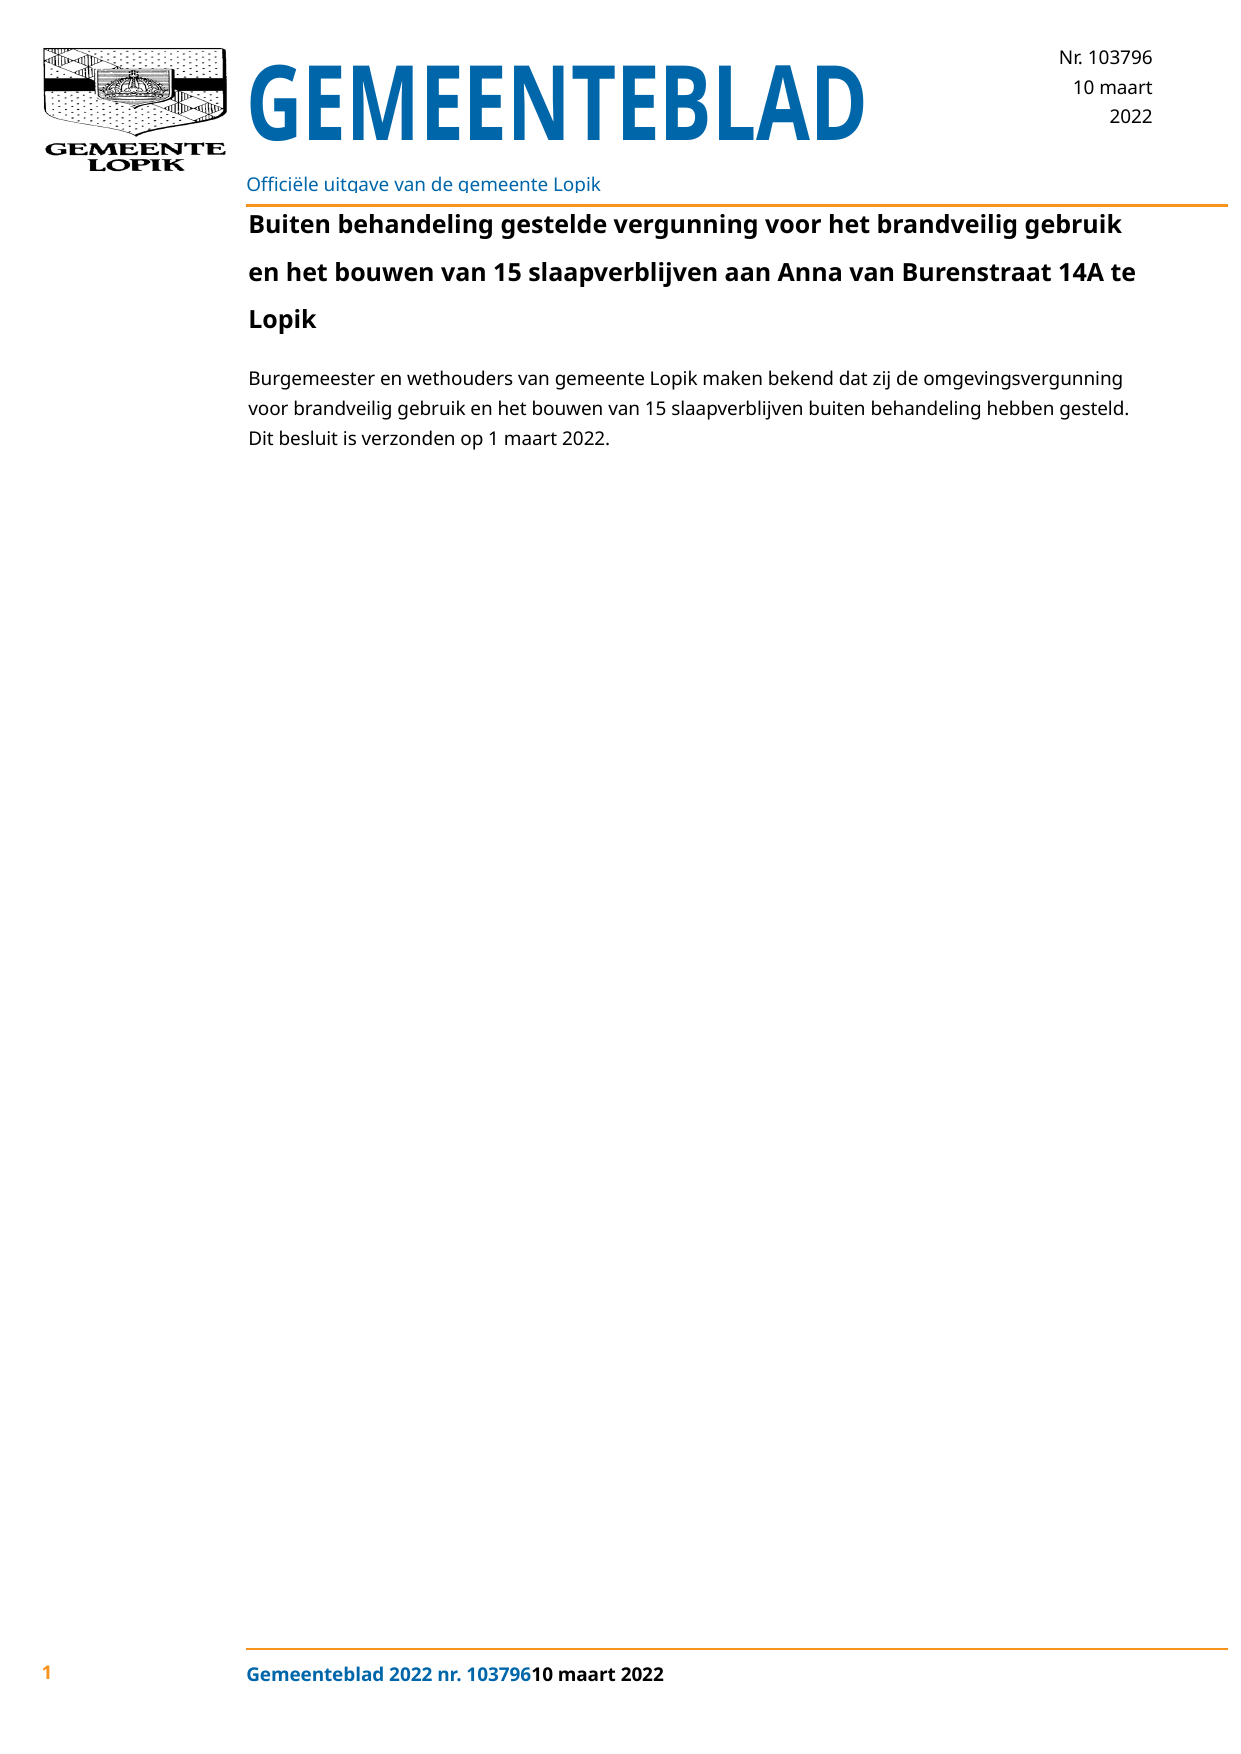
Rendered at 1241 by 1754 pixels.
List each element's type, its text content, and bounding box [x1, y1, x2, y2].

text Burgemeester en wethouders van gemeente Lopik maken bekend dat zij de omgevingsvergunning voor brandveilig gebruik en het bouwen van 15 slaapverblijven buiten behandeling hebben gesteld. Dit besluit is verzonden op 1 maart 2022. [248, 366, 1152, 450]
picture [41, 47, 231, 172]
text Buiten behandeling gestelde vergunning voor het brandveilig gebruik en het bouwen van 15 slaapverblijven aan Anna van Burenstraat 14A te Lopik [248, 207, 1152, 336]
